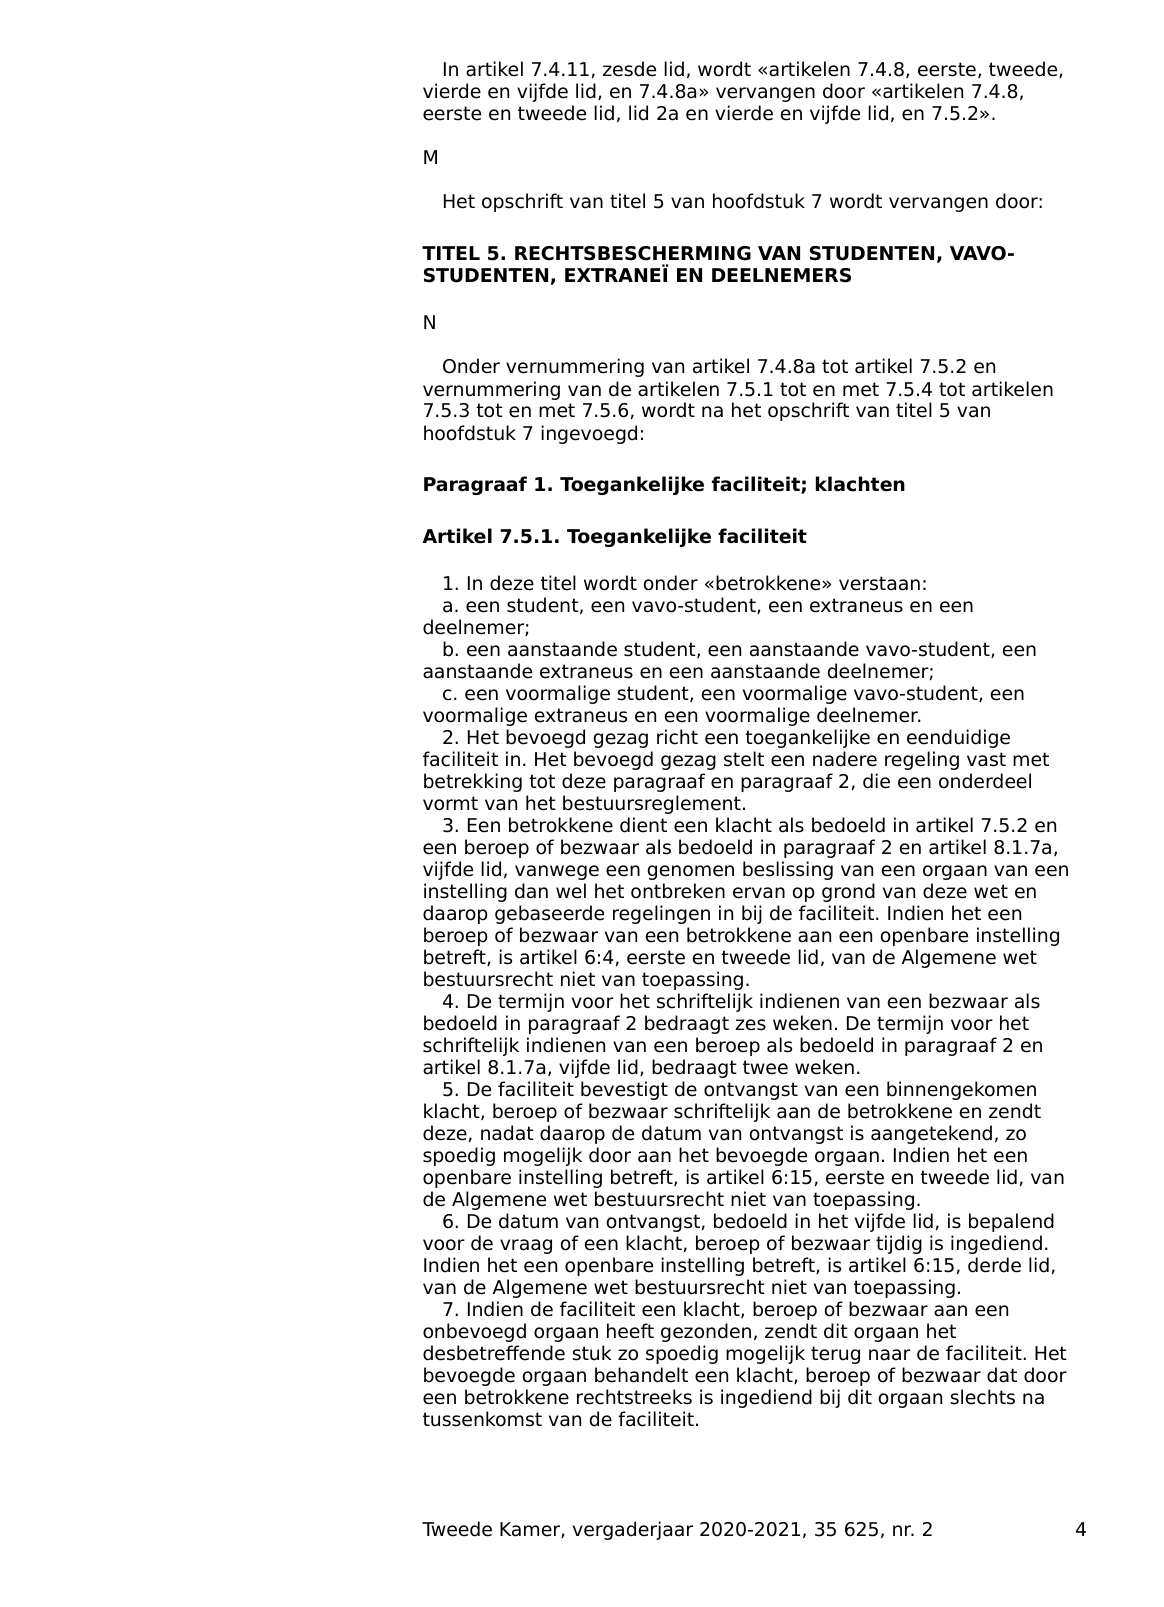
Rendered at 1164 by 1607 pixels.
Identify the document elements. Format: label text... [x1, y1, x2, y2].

text 2. Het bevoegd gezag richt een toegankelijke en eenduidige faciliteit in. Het bevoegd gezag stelt een nadere regeling vast met betrekking tot deze paragraaf en paragraaf 2, die een onderdeel vormt van het bestuursreglement. [422, 727, 1087, 815]
text Het opschrift van titel 5 van hoofdstuk 7 wordt vervangen door: [422, 191, 1087, 213]
text Onder vernummering van artikel 7.4.8a tot artikel 7.5.2 en vernummering van de artikelen 7.5.1 tot en met 7.5.4 tot artikelen 7.5.3 tot en met 7.5.6, wordt na het opschrift van titel 5 van hoofdstuk 7 ingevoegd: [422, 356, 1087, 444]
text 6. De datum van ontvangst, bedoeld in het vijfde lid, is bepalend voor de vraag of een klacht, beroep of bezwaar tijdig is ingediend. Indien het een openbare instelling betreft, is artikel 6:15, derde lid, van de Algemene wet bestuursrecht niet van toepassing. [422, 1211, 1087, 1299]
text 4. De termijn voor het schriftelijk indienen van een bezwaar als bedoeld in paragraaf 2 bedraagt zes weken. De termijn voor het schriftelijk indienen van een beroep als bedoeld in paragraaf 2 en artikel 8.1.7a, vijfde lid, bedraagt twee weken. [422, 991, 1087, 1079]
text 3. Een betrokkene dient een klacht als bedoeld in artikel 7.5.2 en een beroep of bezwaar als bedoeld in paragraaf 2 en artikel 8.1.7a, vijfde lid, vanwege een genomen beslissing van een orgaan van een instelling dan wel het ontbreken ervan op grond van deze wet en daarop gebaseerde regelingen in bij de faciliteit. Indien het een beroep of bezwaar van een betrokkene aan een openbare instelling betreft, is artikel 6:4, eerste en tweede lid, van de Algemene wet bestuursrecht niet van toepassing. [422, 815, 1087, 991]
text c. een voormalige student, een voormalige vavo-student, een voormalige extraneus en een voormalige deelnemer. [422, 683, 1087, 727]
text b. een aanstaande student, een aanstaande vavo-student, een aanstaande extraneus en een aanstaande deelnemer; [422, 639, 1087, 683]
text 5. De faciliteit bevestigt de ontvangst van een binnengekomen klacht, beroep of bezwaar schriftelijk aan de betrokkene en zendt deze, nadat daarop de datum van ontvangst is aangetekend, zo spoedig mogelijk door aan het bevoegde orgaan. Indien het een openbare instelling betreft, is artikel 6:15, eerste en tweede lid, van de Algemene wet bestuursrecht niet van toepassing. [422, 1079, 1087, 1211]
text a. een student, een vavo-student, een extraneus en een deelnemer; [422, 595, 1087, 639]
subtitle Artikel 7.5.1. Toegankelijke faciliteit [422, 526, 1087, 548]
text 1. In deze titel wordt onder «betrokkene» verstaan: [422, 573, 1087, 595]
text 7. Indien de faciliteit een klacht, beroep of bezwaar aan een onbevoegd orgaan heeft gezonden, zendt dit orgaan het desbetreffende stuk zo spoedig mogelijk terug naar de faciliteit. Het bevoegde orgaan behandelt een klacht, beroep of bezwaar dat door een betrokkene rechtstreeks is ingediend bij dit orgaan slechts na tussenkomst van de faciliteit. [422, 1299, 1087, 1431]
text N [422, 312, 1087, 334]
text M [422, 147, 1087, 169]
subtitle Paragraaf 1. Toegankelijke faciliteit; klachten [422, 474, 1087, 496]
text In artikel 7.4.11, zesde lid, wordt «artikelen 7.4.8, eerste, tweede, vierde en vijfde lid, en 7.4.8a» vervangen door «artikelen 7.4.8, eerste en tweede lid, lid 2a en vierde en vijfde lid, en 7.5.2». [422, 59, 1087, 125]
subtitle TITEL 5. RECHTSBESCHERMING VAN STUDENTEN, VAVO-STUDENTEN, EXTRANEÏ EN DEELNEMERS [422, 243, 1087, 287]
